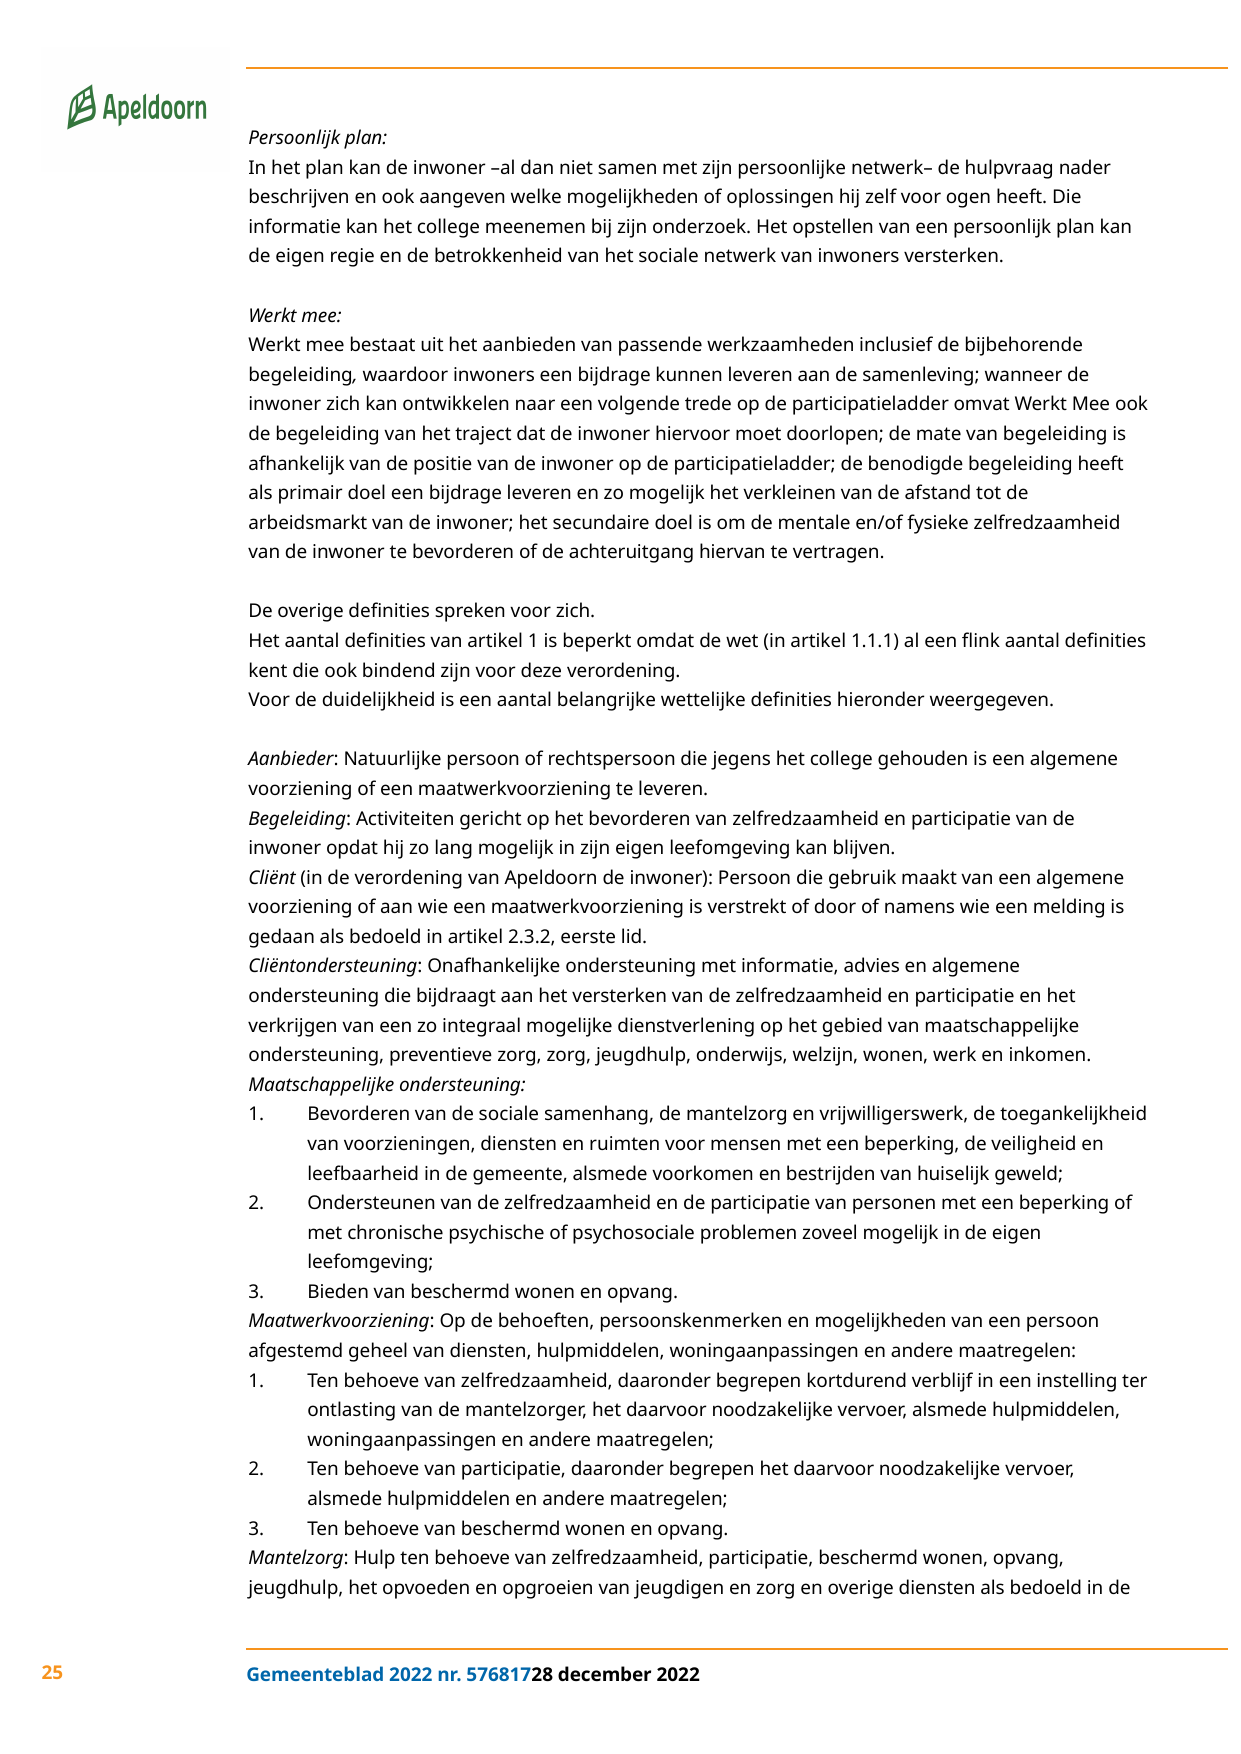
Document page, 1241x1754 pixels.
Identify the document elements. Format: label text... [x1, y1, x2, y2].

text Het aantal definities van artikel 1 is beperkt omdat de wet (in artikel 1.1.1) al een flink aantal definities kent die ook bindend zijn voor deze verordening. [248, 627, 1152, 683]
text Werkt mee: [248, 302, 1152, 328]
text Persoonlijk plan: [248, 124, 1152, 150]
list Ten behoeve van beschermd wonen en opvang. [248, 1515, 1152, 1541]
list Bieden van beschermd wonen en opvang. [248, 1278, 1152, 1304]
text De overige definities spreken voor zich. [248, 598, 1152, 623]
text Maatschappelijke ondersteuning: [248, 1071, 1152, 1097]
list Ondersteunen van de zelfredzaamheid en de participatie van personen met een beperking of met chronische psychische of psychosociale problemen zoveel mogelijk in de eigen leefomgeving; [248, 1189, 1152, 1274]
text Cliëntondersteuning: Onafhankelijke ondersteuning met informatie, advies en algemene ondersteuning die bijdraagt aan het versterken van de zelfredzaamheid en participatie en het verkrijgen van een zo integraal mogelijke dienstverlening op het gebied van maatschappelijke ondersteuning, preventieve zorg, zorg, jeugdhulp, onderwijs, welzijn, wonen, werk en inkomen. [248, 953, 1152, 1067]
list Bevorderen van de sociale samenhang, de mantelzorg en vrijwilligerswerk, de toegankelijkheid van voorzieningen, diensten en ruimten voor mensen met een beperking, de veiligheid en leefbaarheid in de gemeente, alsmede voorkomen en bestrijden van huiselijk geweld; [248, 1101, 1152, 1186]
text Maatwerkvoorziening: Op de behoeften, persoonskenmerken en mogelijkheden van een persoon afgestemd geheel van diensten, hulpmiddelen, woningaanpassingen en andere maatregelen: [248, 1308, 1152, 1363]
text Aanbieder: Natuurlijke persoon of rechtspersoon die jegens het college gehouden is een algemene voorziening of een maatwerkvoorziening te leveren. [248, 746, 1152, 801]
text Cliënt (in de verordening van Apeldoorn de inwoner): Persoon die gebruik maakt van een algemene voorziening of aan wie een maatwerkvoorziening is verstrekt of door of namens wie een melding is gedaan als bedoeld in artikel 2.3.2, eerste lid. [248, 864, 1152, 949]
text Begeleiding: Activiteiten gericht op het bevorderen van zelfredzaamheid en participatie van de inwoner opdat hij zo lang mogelijk in zijn eigen leefomgeving kan blijven. [248, 805, 1152, 860]
text Werkt mee bestaat uit het aanbieden van passende werkzaamheden inclusief de bijbehorende begeleiding, waardoor inwoners een bijdrage kunnen leveren aan de samenleving; wanneer de inwoner zich kan ontwikkelen naar een volgende trede op de participatieladder omvat Werkt Mee ook de begeleiding van het traject dat de inwoner hiervoor moet doorlopen; de mate van begeleiding is afhankelijk van de positie van de inwoner op de participatieladder; de benodigde begeleiding heeft als primair doel een bijdrage leveren en zo mogelijk het verkleinen van de afstand tot de arbeidsmarkt van de inwoner; het secundaire doel is om de mentale en/of fysieke zelfredzaamheid van de inwoner te bevorderen of de achteruitgang hiervan te vertragen. [248, 331, 1152, 564]
picture [41, 47, 231, 172]
list Ten behoeve van participatie, daaronder begrepen het daarvoor noodzakelijke vervoer, alsmede hulpmiddelen en andere maatregelen; [248, 1456, 1152, 1511]
list Ten behoeve van zelfredzaamheid, daaronder begrepen kortdurend verblijf in een instelling ter ontlasting van de mantelzorger, het daarvoor noodzakelijke vervoer, alsmede hulpmiddelen, woningaanpassingen en andere maatregelen; [248, 1367, 1152, 1452]
text In het plan kan de inwoner –al dan niet samen met zijn persoonlijke netwerk– de hulpvraag nader beschrijven en ook aangeven welke mogelijkheden of oplossingen hij zelf voor ogen heeft. Die informatie kan het college meenemen bij zijn onderzoek. Het opstellen van een persoonlijk plan kan de eigen regie en de betrokkenheid van het sociale netwerk van inwoners versterken. [248, 154, 1152, 268]
text Mantelzorg: Hulp ten behoeve van zelfredzaamheid, participatie, beschermd wonen, opvang, jeugdhulp, het opvoeden en opgroeien van jeugdigen en zorg en overige diensten als bedoeld in de [248, 1544, 1152, 1600]
text Voor de duidelijkheid is een aantal belangrijke wettelijke definities hieronder weergegeven. [248, 686, 1152, 712]
